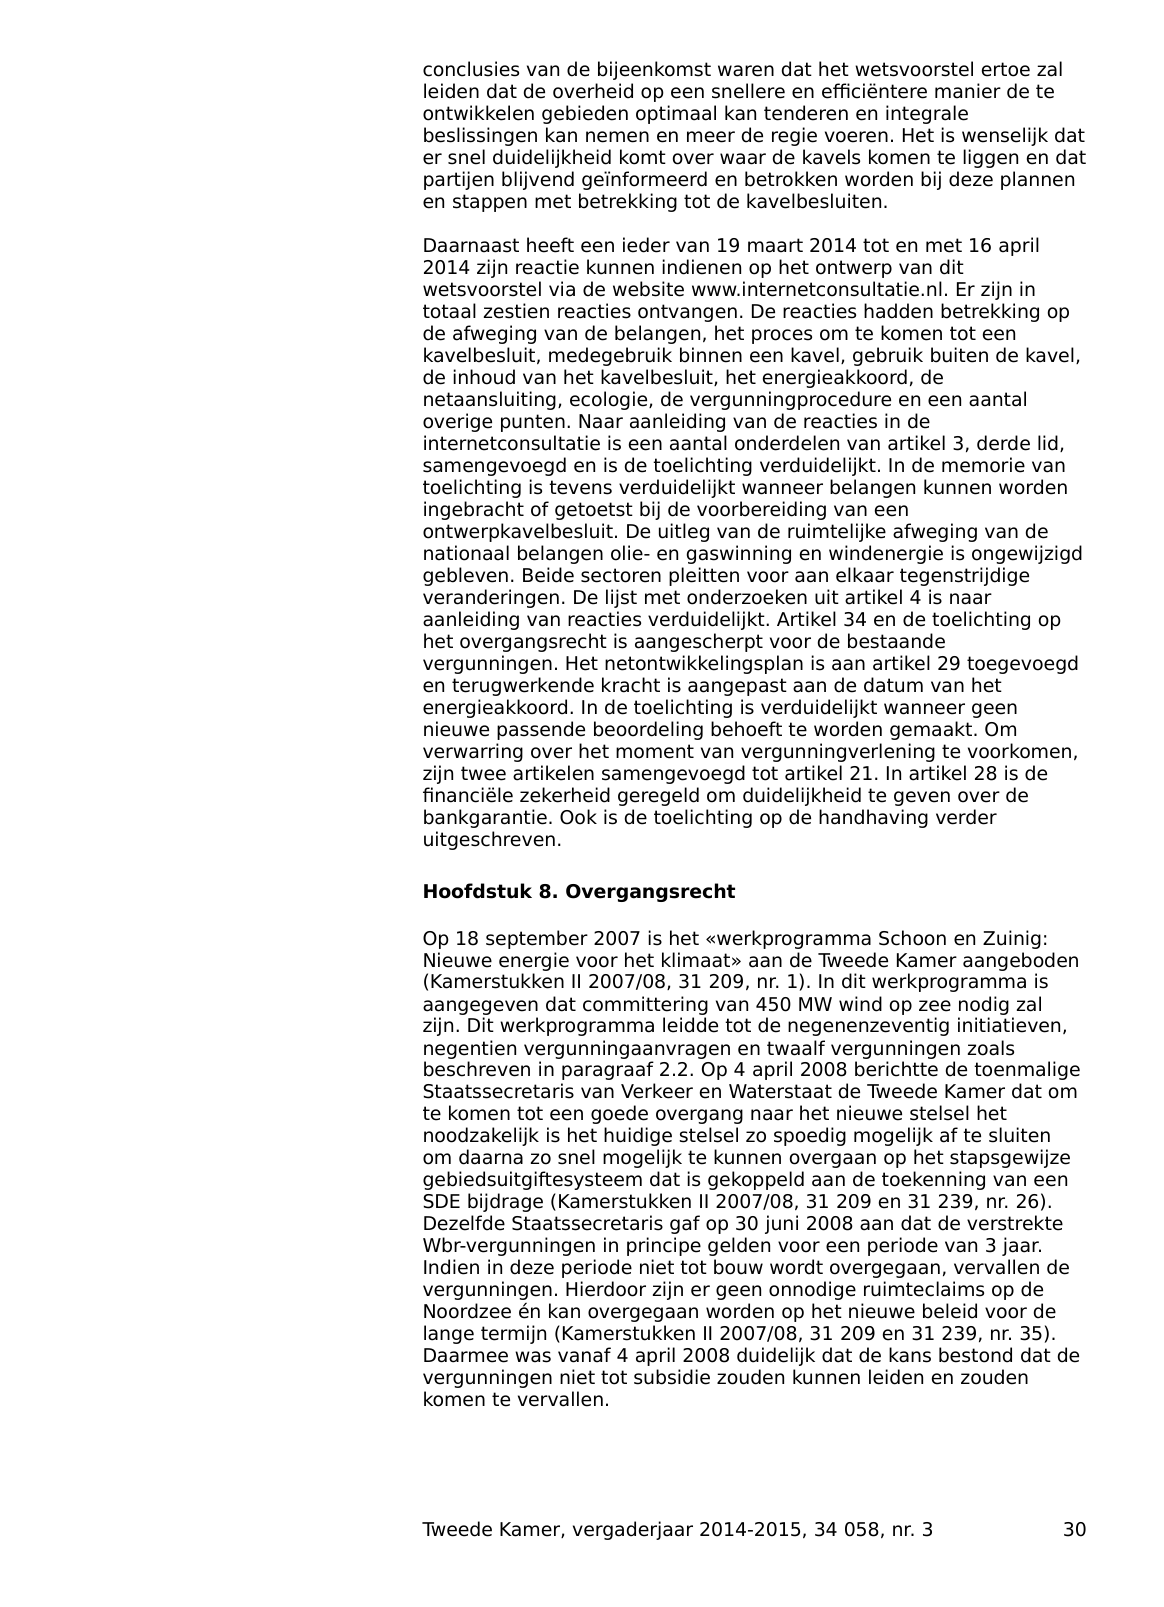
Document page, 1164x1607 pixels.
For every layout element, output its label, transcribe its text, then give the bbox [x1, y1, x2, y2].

text Daarnaast heeft een ieder van 19 maart 2014 tot en met 16 april 2014 zijn reactie kunnen indienen op het ontwerp van dit wetsvoorstel via de website www.internetconsultatie.nl. Er zijn in totaal zestien reacties ontvangen. De reacties hadden betrekking op de afweging van de belangen, het proces om te komen tot een kavelbesluit, medegebruik binnen een kavel, gebruik buiten de kavel, de inhoud van het kavelbesluit, het energieakkoord, de netaansluiting, ecologie, de vergunningprocedure en een aantal overige punten. Naar aanleiding van de reacties in de internetconsultatie is een aantal onderdelen van artikel 3, derde lid, samengevoegd en is de toelichting verduidelijkt. In de memorie van toelichting is tevens verduidelijkt wanneer belangen kunnen worden ingebracht of getoetst bij de voorbereiding van een ontwerpkavelbesluit. De uitleg van de ruimtelijke afweging van de nationaal belangen olie- en gaswinning en windenergie is ongewijzigd gebleven. Beide sectoren pleitten voor aan elkaar tegenstrijdige veranderingen. De lijst met onderzoeken uit artikel 4 is naar aanleiding van reacties verduidelijkt. Artikel 34 en de toelichting op het overgangsrecht is aangescherpt voor de bestaande vergunningen. Het netontwikkelingsplan is aan artikel 29 toegevoegd en terugwerkende kracht is aangepast aan de datum van het energieakkoord. In de toelichting is verduidelijkt wanneer geen nieuwe passende beoordeling behoeft te worden gemaakt. Om verwarring over het moment van vergunningverlening te voorkomen, zijn twee artikelen samengevoegd tot artikel 21. In artikel 28 is de financiële zekerheid geregeld om duidelijkheid te geven over de bankgarantie. Ook is de toelichting op de handhaving verder uitgeschreven. [422, 235, 1087, 851]
text conclusies van de bijeenkomst waren dat het wetsvoorstel ertoe zal leiden dat de overheid op een snellere en efficiëntere manier de te ontwikkelen gebieden optimaal kan tenderen en integrale beslissingen kan nemen en meer de regie voeren. Het is wenselijk dat er snel duidelijkheid komt over waar de kavels komen te liggen en dat partijen blijvend geïnformeerd en betrokken worden bij deze plannen en stappen met betrekking tot de kavelbesluiten. [422, 59, 1087, 213]
subtitle Hoofdstuk 8. Overgangsrecht [422, 881, 1087, 902]
text Op 18 september 2007 is het «werkprogramma Schoon en Zuinig: Nieuwe energie voor het klimaat» aan de Tweede Kamer aangeboden (Kamerstukken II 2007/08, 31 209, nr. 1). In dit werkprogramma is aangegeven dat committering van 450 MW wind op zee nodig zal zijn. Dit werkprogramma leidde tot de negenenzeventig initiatieven, negentien vergunningaanvragen en twaalf vergunningen zoals beschreven in paragraaf 2.2. Op 4 april 2008 berichtte de toenmalige Staatssecretaris van Verkeer en Waterstaat de Tweede Kamer dat om te komen tot een goede overgang naar het nieuwe stelsel het noodzakelijk is het huidige stelsel zo spoedig mogelijk af te sluiten om daarna zo snel mogelijk te kunnen overgaan op het stapsgewijze gebiedsuitgiftesysteem dat is gekoppeld aan de toekenning van een SDE bijdrage (Kamerstukken II 2007/08, 31 209 en 31 239, nr. 26). Dezelfde Staatssecretaris gaf op 30 juni 2008 aan dat de verstrekte Wbr-vergunningen in principe gelden voor een periode van 3 jaar. Indien in deze periode niet tot bouw wordt overgegaan, vervallen de vergunningen. Hierdoor zijn er geen onnodige ruimteclaims op de Noordzee én kan overgegaan worden op het nieuwe beleid voor de lange termijn (Kamerstukken II 2007/08, 31 209 en 31 239, nr. 35). Daarmee was vanaf 4 april 2008 duidelijk dat de kans bestond dat de vergunningen niet tot subsidie zouden kunnen leiden en zouden komen te vervallen. [422, 927, 1087, 1411]
